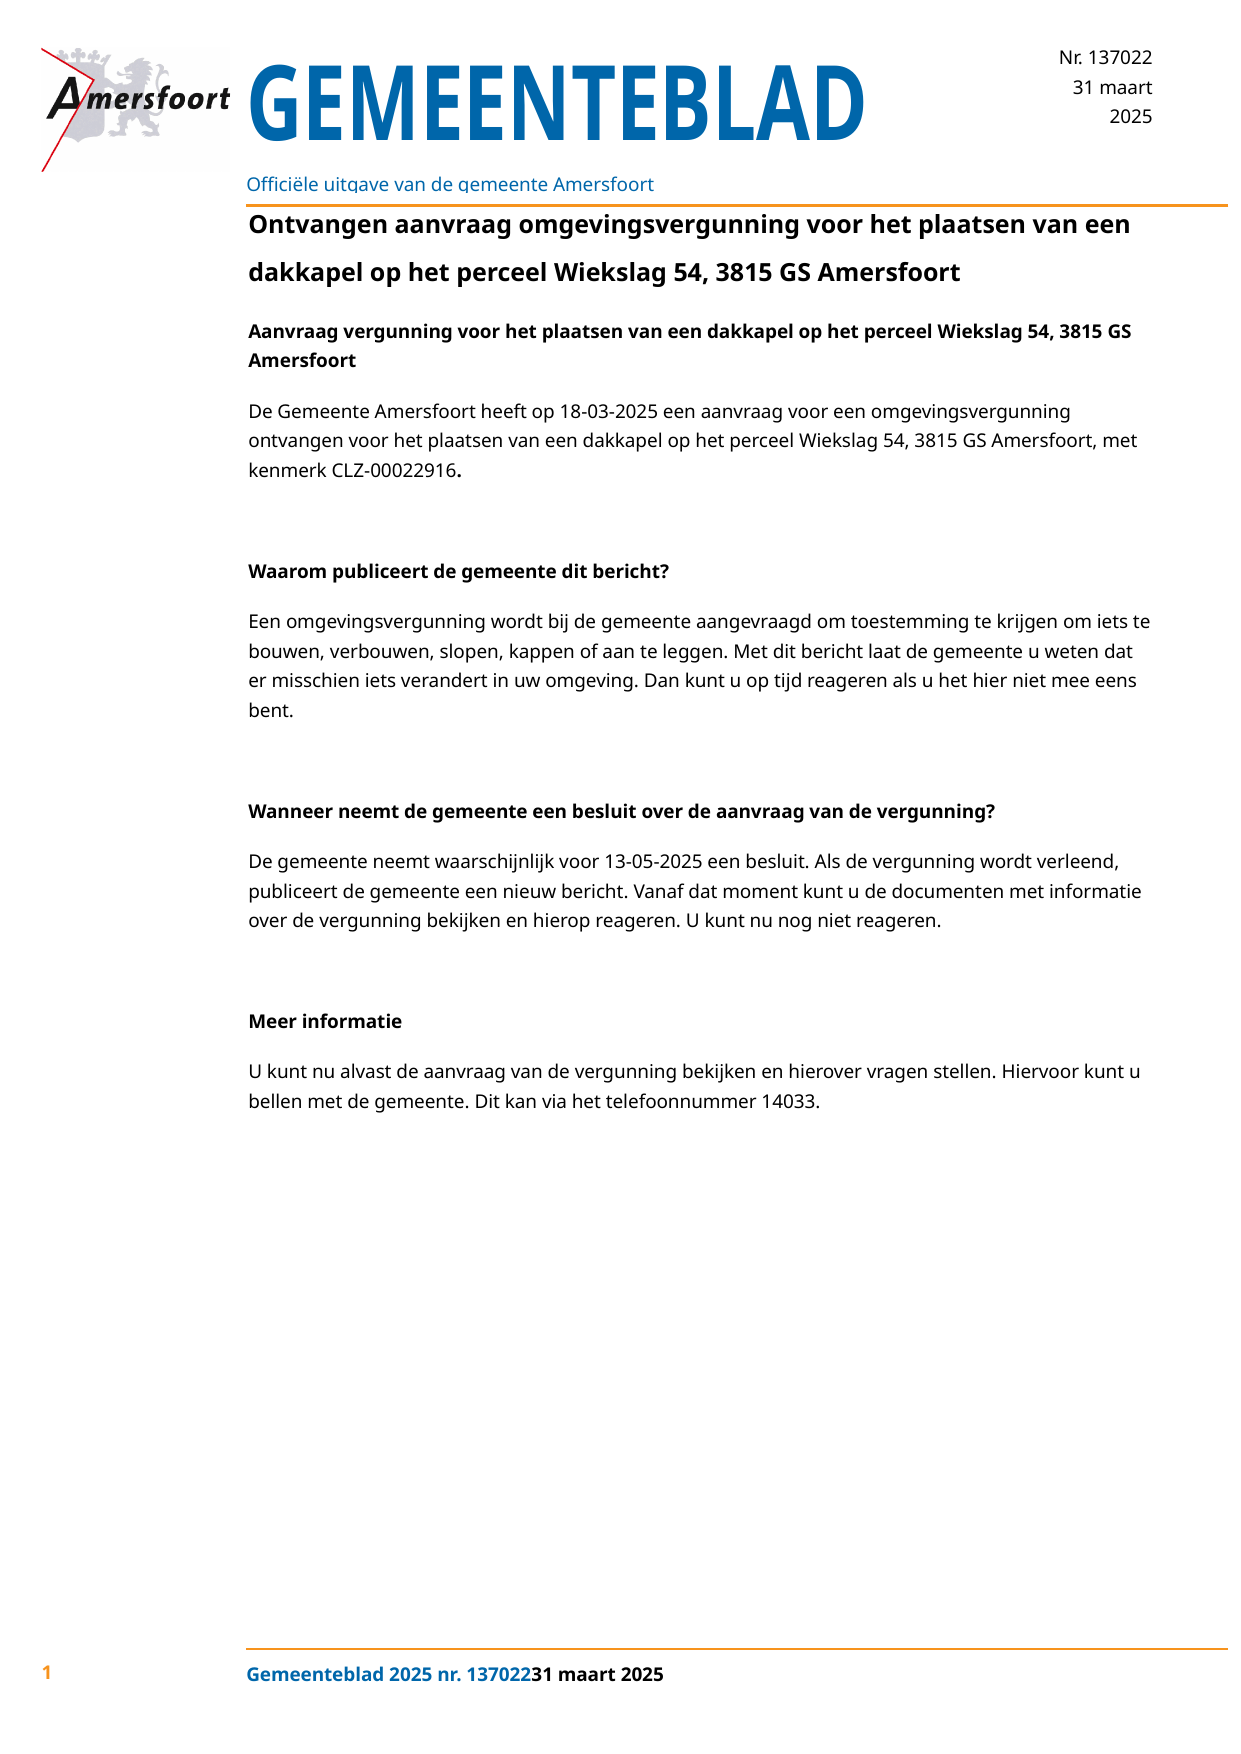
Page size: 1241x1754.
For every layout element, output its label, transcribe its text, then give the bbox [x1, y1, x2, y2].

picture [41, 47, 231, 172]
text De Gemeente Amersfoort heeft op 18-03-2025 een aanvraag voor een omgevingsvergunning ontvangen voor het plaatsen van een dakkapel op het perceel Wiekslag 54, 3815 GS Amersfoort, met kenmerk CLZ-00022916. [248, 398, 1152, 483]
text Meer informatie [248, 1008, 1152, 1034]
text Wanneer neemt de gemeente een besluit over de aanvraag van de vergunning? [248, 798, 1152, 824]
text Waarom publiceert de gemeente dit bericht? [248, 558, 1152, 584]
text Een omgevingsvergunning wordt bij de gemeente aangevraagd om toestemming te krijgen om iets te bouwen, verbouwen, slopen, kappen of aan te leggen. Met dit bericht laat de gemeente u weten dat er misschien iets verandert in uw omgeving. Dan kunt u op tijd reageren als u het hier niet mee eens bent. [248, 608, 1152, 723]
text U kunt nu alvast de aanvraag van de vergunning bekijken en hierover vragen stellen. Hiervoor kunt u bellen met de gemeente. Dit kan via het telefoonnummer 14033. [248, 1059, 1152, 1114]
text Aanvraag vergunning voor het plaatsen van een dakkapel op het perceel Wiekslag 54, 3815 GS Amersfoort [248, 318, 1152, 373]
text Ontvangen aanvraag omgevingsvergunning voor het plaatsen van een dakkapel op het perceel Wiekslag 54, 3815 GS Amersfoort [248, 207, 1152, 288]
text De gemeente neemt waarschijnlijk voor 13-05-2025 een besluit. Als de vergunning wordt verleend, publiceert de gemeente een nieuw bericht. Vanaf dat moment kunt u de documenten met informatie over de vergunning bekijken en hierop reageren. U kunt nu nog niet reageren. [248, 848, 1152, 933]
